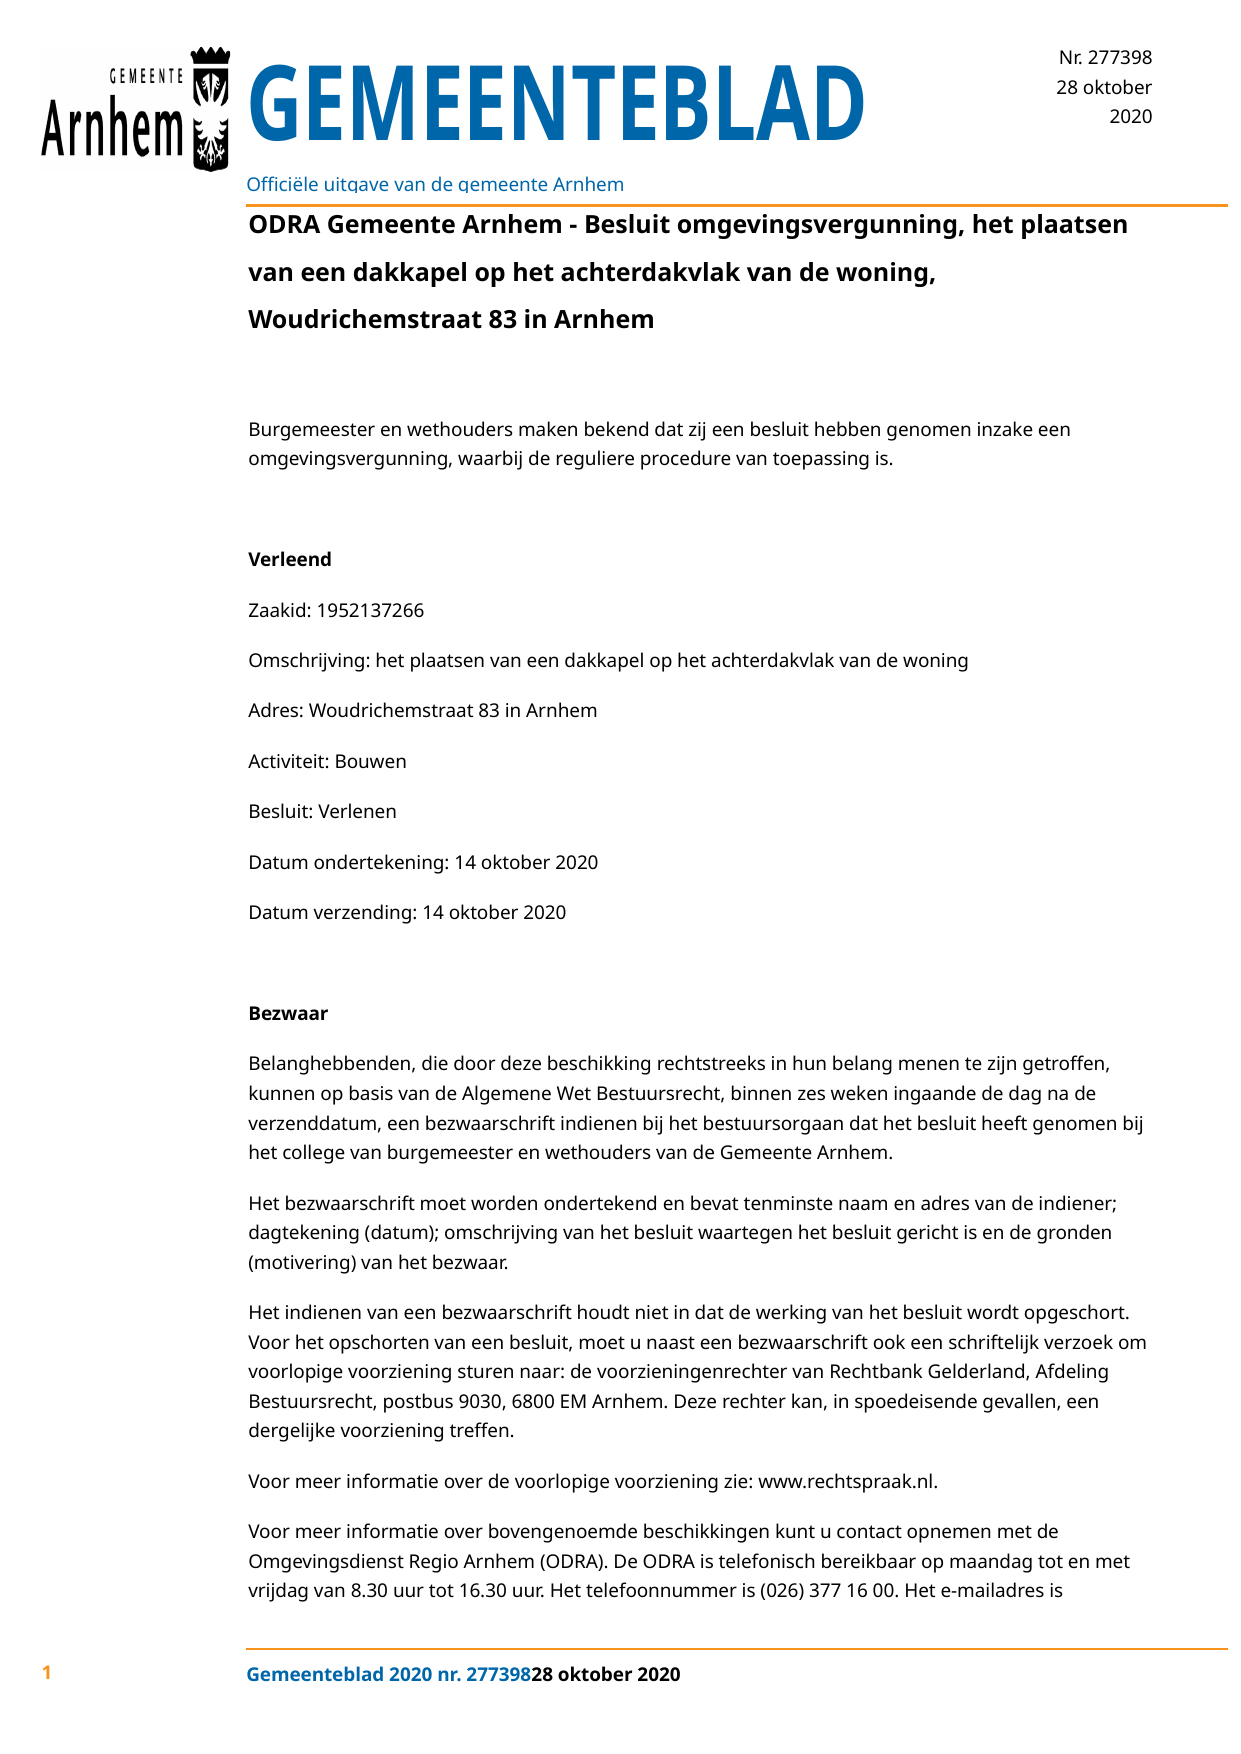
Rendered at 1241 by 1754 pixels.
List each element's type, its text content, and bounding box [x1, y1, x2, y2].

text Datum verzending: 14 oktober 2020 [248, 899, 1152, 925]
text ODRA Gemeente Arnhem - Besluit omgevingsvergunning, het plaatsen van een dakkapel op het achterdakvlak van de woning, Woudrichemstraat 83 in Arnhem [248, 207, 1152, 336]
text Omschrijving: het plaatsen van een dakkapel op het achterdakvlak van de woning [248, 647, 1152, 673]
picture [41, 47, 231, 172]
text Burgemeester en wethouders maken bekend dat zij een besluit hebben genomen inzake een omgevingsvergunning, waarbij de reguliere procedure van toepassing is. [248, 416, 1152, 471]
text Verleend [248, 546, 1152, 572]
text Bezwaar [248, 1000, 1152, 1026]
text Zaakid: 1952137266 [248, 597, 1152, 622]
text Belanghebbenden, die door deze beschikking rechtstreeks in hun belang menen te zijn getroffen, kunnen op basis van de Algemene Wet Bestuursrecht, binnen zes weken ingaande de dag na de verzenddatum, een bezwaarschrift indienen bij het bestuursorgaan dat het besluit heeft genomen bij het college van burgemeester en wethouders van de Gemeente Arnhem. [248, 1051, 1152, 1165]
text Adres: Woudrichemstraat 83 in Arnhem [248, 698, 1152, 723]
text Activiteit: Bouwen [248, 748, 1152, 774]
text Datum ondertekening: 14 oktober 2020 [248, 849, 1152, 874]
text Besluit: Verlenen [248, 798, 1152, 824]
text Voor meer informatie over de voorlopige voorziening zie: www.rechtspraak.nl. [248, 1468, 1152, 1494]
text Voor meer informatie over bovengenoemde beschikkingen kunt u contact opnemen met de Omgevingsdienst Regio Arnhem (ODRA). De ODRA is telefonisch bereikbaar op maandag tot en met vrijdag van 8.30 uur tot 16.30 uur. Het telefoonnummer is (026) 377 16 00. Het e-mailadres is [248, 1518, 1152, 1603]
text Het bezwaarschrift moet worden ondertekend en bevat tenminste naam en adres van de indiener; dagtekening (datum); omschrijving van het besluit waartegen het besluit gericht is en de gronden (motivering) van het bezwaar. [248, 1190, 1152, 1274]
text Het indienen van een bezwaarschrift houdt niet in dat de werking van het besluit wordt opgeschort. Voor het opschorten van een besluit, moet u naast een bezwaarschrift ook een schriftelijk verzoek om voorlopige voorziening sturen naar: de voorzieningenrechter van Rechtbank Gelderland, Afdeling Bestuursrecht, postbus 9030, 6800 EM Arnhem. Deze rechter kan, in spoedeisende gevallen, een dergelijke voorziening treffen. [248, 1299, 1152, 1443]
